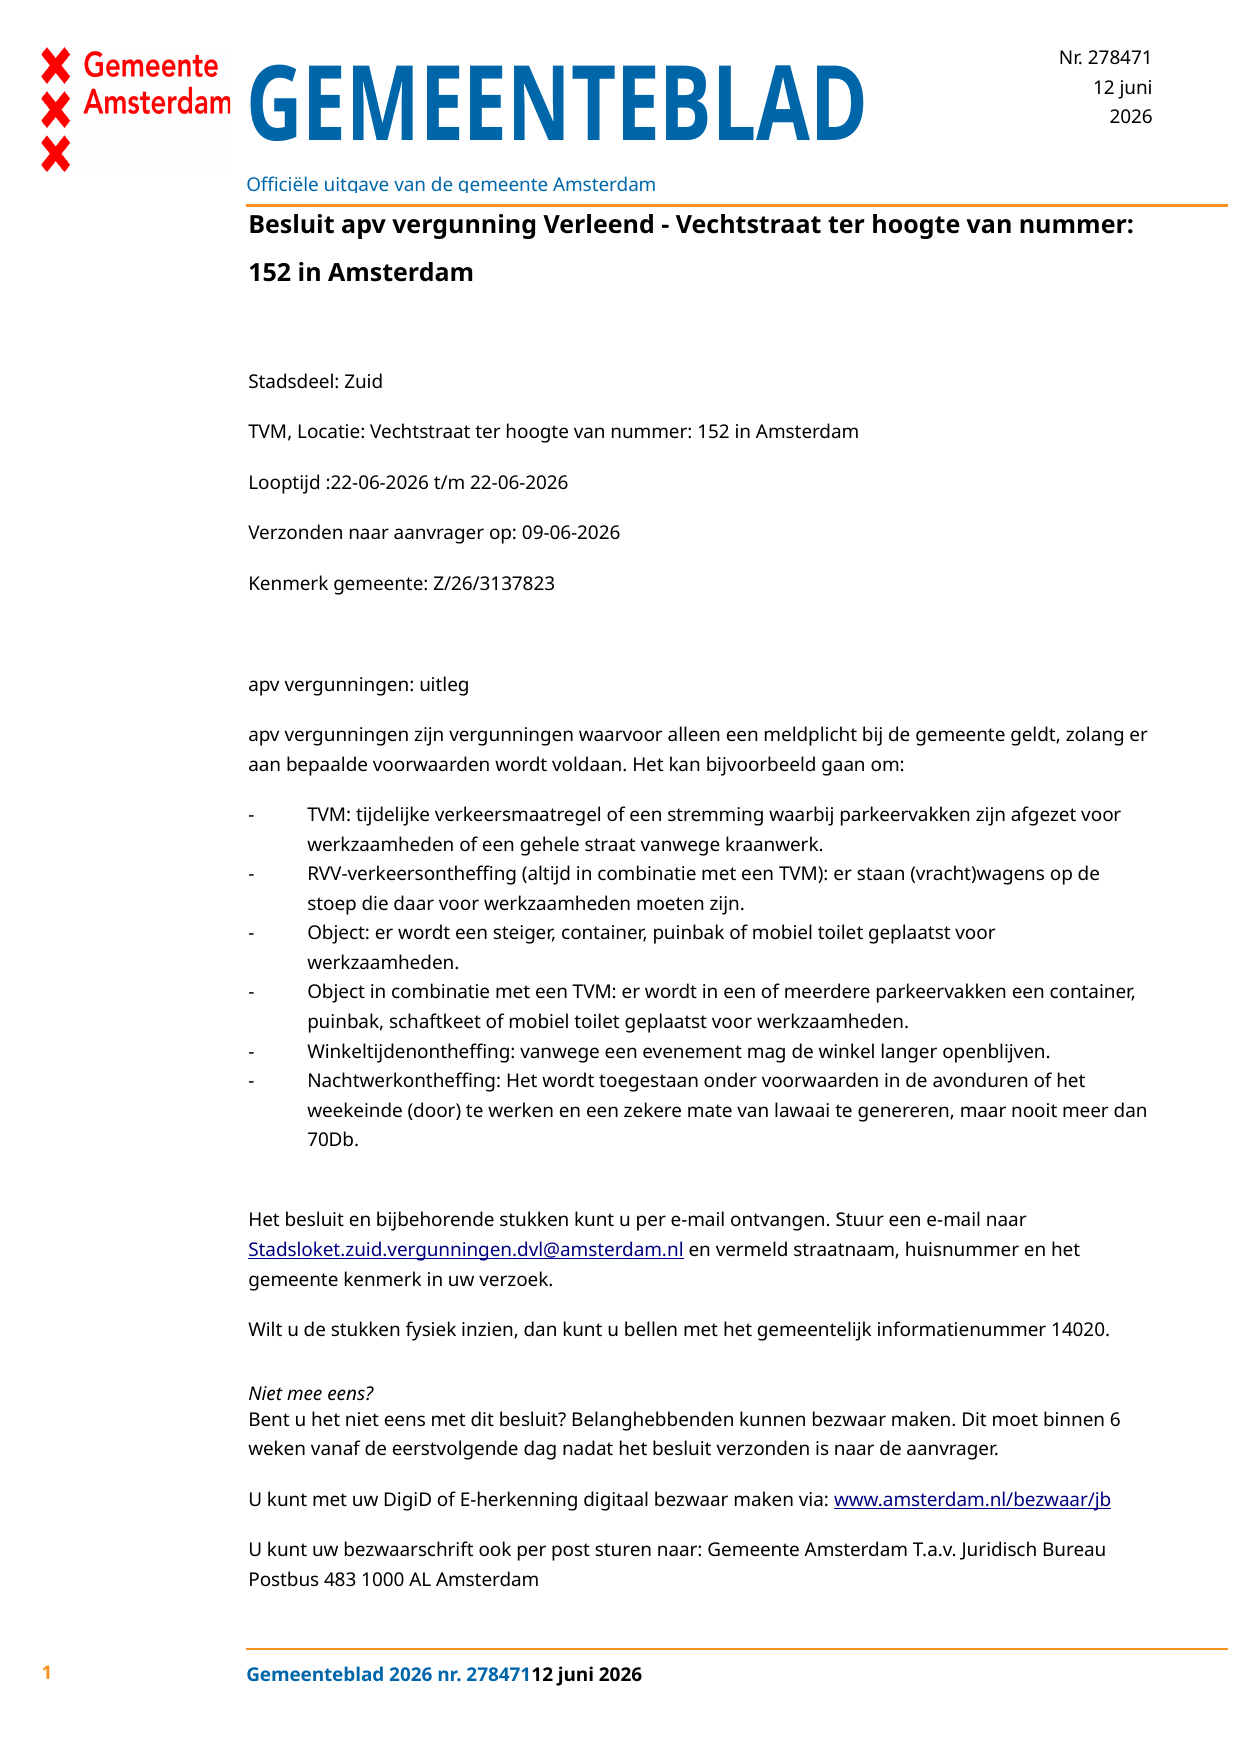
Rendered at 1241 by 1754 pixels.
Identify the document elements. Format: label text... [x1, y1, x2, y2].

picture [41, 47, 231, 172]
text TVM, Locatie: Vechtstraat ter hoogte van nummer: 152 in Amsterdam [248, 419, 1152, 444]
list Object in combinatie met een TVM: er wordt in een of meerdere parkeervakken een container, puinbak, schaftkeet of mobiel toilet geplaatst voor werkzaamheden. [248, 979, 1152, 1034]
list Nachtwerkontheffing: Het wordt toegestaan onder voorwaarden in de avonduren of het weekeinde (door) te werken en een zekere mate van lawaai te genereren, maar nooit meer dan 70Db. [248, 1067, 1152, 1152]
list Object: er wordt een steiger, container, puinbak of mobiel toilet geplaatst voor werkzaamheden. [248, 919, 1152, 975]
text Het besluit en bijbehorende stukken kunt u per e-mail ontvangen. Stuur een e-mail naar Stadsloket.zuid.vergunningen.dvl@amsterdam.nl en vermeld straatnaam, huisnummer en het gemeente kenmerk in uw verzoek. [248, 1207, 1152, 1292]
text Niet mee eens? [248, 1380, 1152, 1406]
text apv vergunningen: uitleg [248, 671, 1152, 697]
list RVV-verkeersontheffing (altijd in combinatie met een TVM): er staan (vracht)wagens op de stoep die daar voor werkzaamheden moeten zijn. [248, 860, 1152, 916]
text U kunt uw bezwaarschrift ook per post sturen naar: Gemeente Amsterdam T.a.v. Juridisch Bureau Postbus 483 1000 AL Amsterdam [248, 1536, 1152, 1592]
text Bent u het niet eens met dit besluit? Belanghebbenden kunnen bezwaar maken. Dit moet binnen 6 weken vanaf de eerstvolgende dag nadat het besluit verzonden is naar de aanvrager. [248, 1406, 1152, 1461]
text Besluit apv vergunning Verleend - Vechtstraat ter hoogte van nummer: 152 in Amsterdam [248, 207, 1152, 288]
text Wilt u de stukken fysiek inzien, dan kunt u bellen met het gemeentelijk informatienummer 14020. [248, 1316, 1152, 1342]
text Kenmerk gemeente: Z/26/3137823 [248, 570, 1152, 596]
text Looptijd :22-06-2026 t/m 22-06-2026 [248, 469, 1152, 495]
text Verzonden naar aanvrager op: 09-06-2026 [248, 519, 1152, 545]
text Stadsdeel: Zuid [248, 368, 1152, 394]
list TVM: tijdelijke verkeersmaatregel of een stremming waarbij parkeervakken zijn afgezet voor werkzaamheden of een gehele straat vanwege kraanwerk. [248, 801, 1152, 857]
list Winkeltijdenontheffing: vanwege een evenement mag de winkel langer openblijven. [248, 1038, 1152, 1064]
text apv vergunningen zijn vergunningen waarvoor alleen een meldplicht bij de gemeente geldt, zolang er aan bepaalde voorwaarden wordt voldaan. Het kan bijvoorbeeld gaan om: [248, 721, 1152, 777]
text U kunt met uw DigiD of E-herkenning digitaal bezwaar maken via: www.amsterdam.nl/bezwaar/jb [248, 1486, 1152, 1512]
